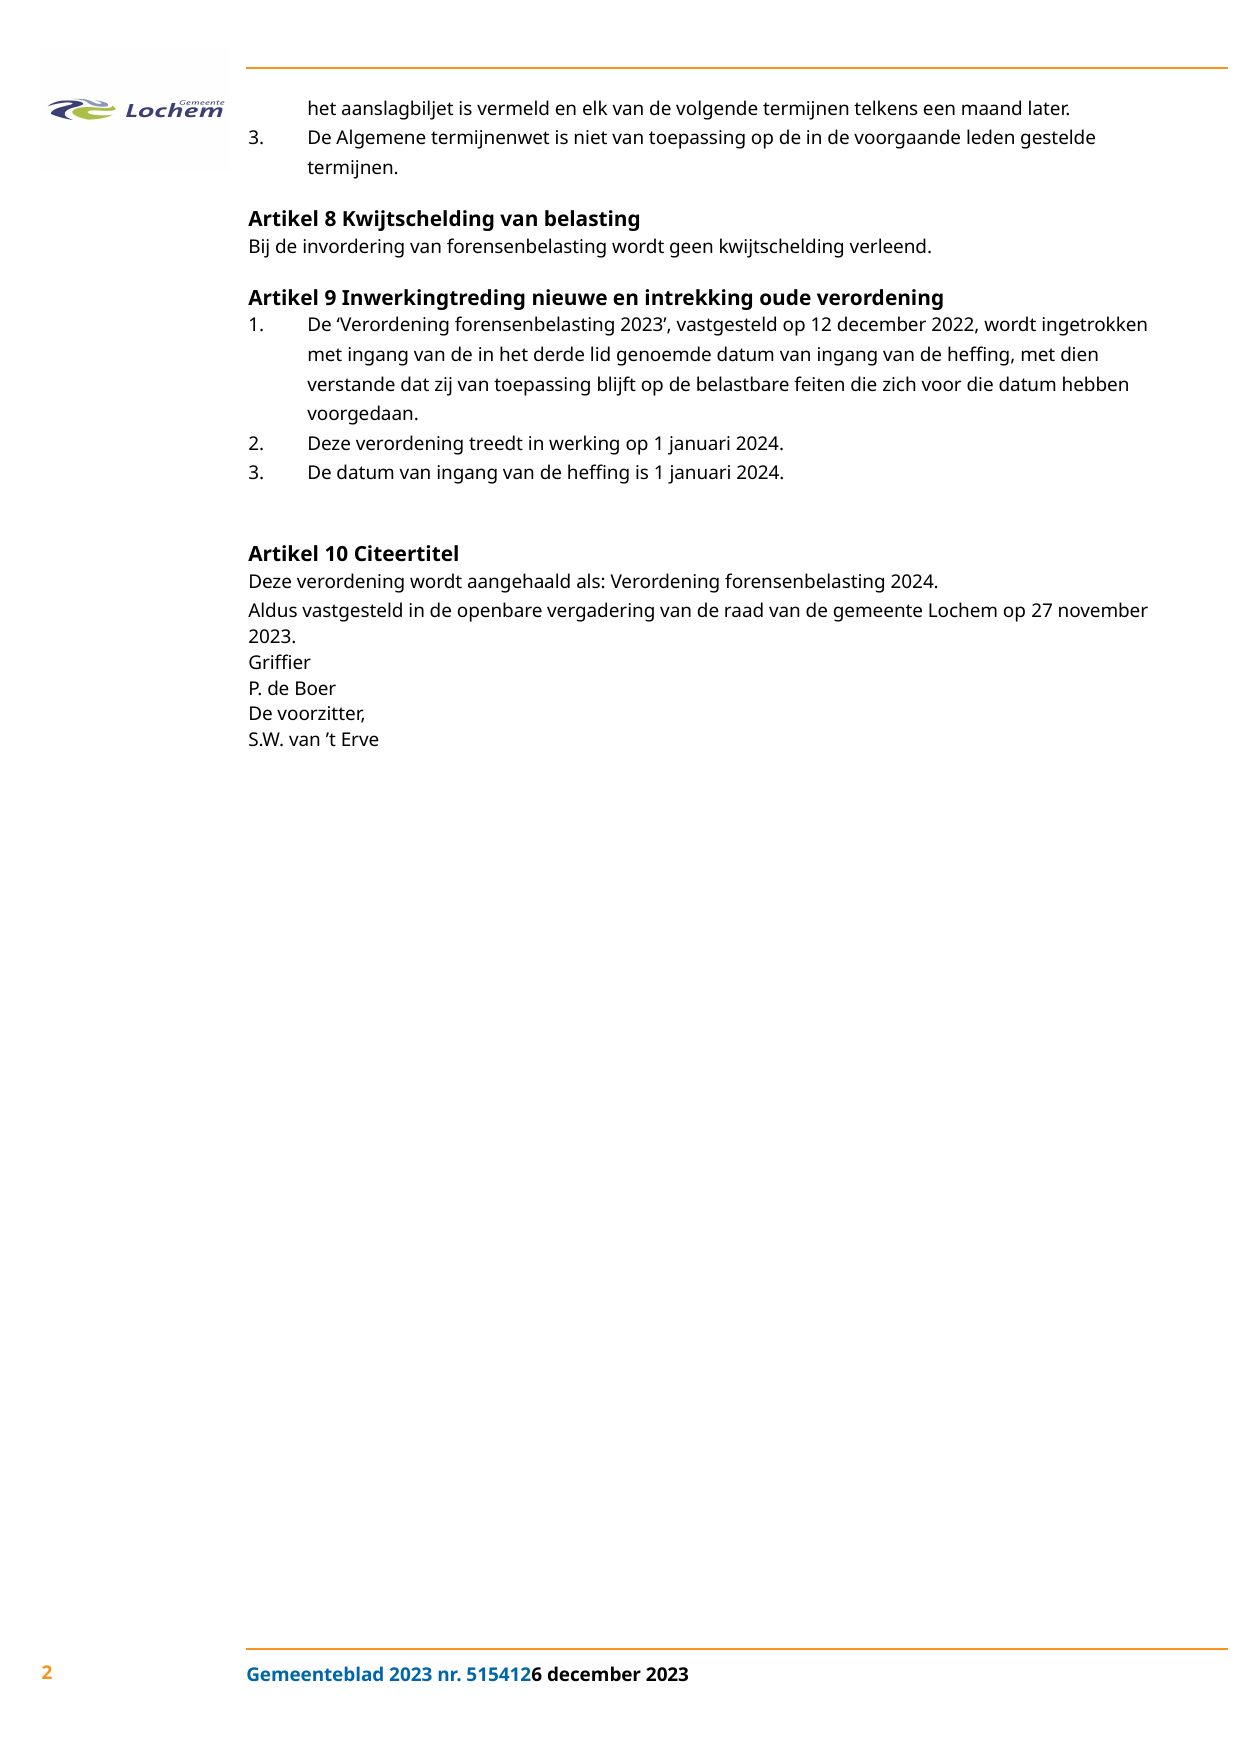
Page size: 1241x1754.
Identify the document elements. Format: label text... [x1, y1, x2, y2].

text P. de Boer [248, 675, 1152, 701]
list De ‘Verordening forensenbelasting 2023’, vastgesteld op 12 december 2022, wordt ingetrokken met ingang van de in het derde lid genoemde datum van ingang van de heffing, met dien verstande dat zij van toepassing blijft op de belastbare feiten die zich voor die datum hebben voorgedaan. [248, 312, 1152, 426]
list De datum van ingang van de heffing is 1 januari 2024. [248, 459, 1152, 485]
text Griffier [248, 649, 1152, 675]
text S.W. van ’t Erve [248, 726, 1152, 752]
list De Algemene termijnenwet is niet van toepassing op de in de voorgaande leden gestelde termijnen. [248, 124, 1152, 180]
text De voorzitter, [248, 701, 1152, 726]
text Bij de invordering van forensenbelasting wordt geen kwijtschelding verleend. [248, 233, 1152, 258]
text Deze verordening wordt aangehaald als: Verordening forensenbelasting 2024. [248, 568, 1152, 594]
text Artikel 10 Citeertitel [248, 539, 1152, 568]
text Aldus vastgesteld in de openbare vergadering van de raad van de gemeente Lochem op 27 november 2023. [248, 598, 1152, 649]
list Deze verordening treedt in werking op 1 januari 2024. [248, 430, 1152, 456]
picture [41, 47, 231, 172]
text Artikel 9 Inwerkingtreding nieuwe en intrekking oude verordening [248, 283, 1152, 312]
list het aanslagbiljet is vermeld en elk van de volgende termijnen telkens een maand later. [248, 95, 1152, 121]
text Artikel 8 Kwijtschelding van belasting [248, 204, 1152, 233]
